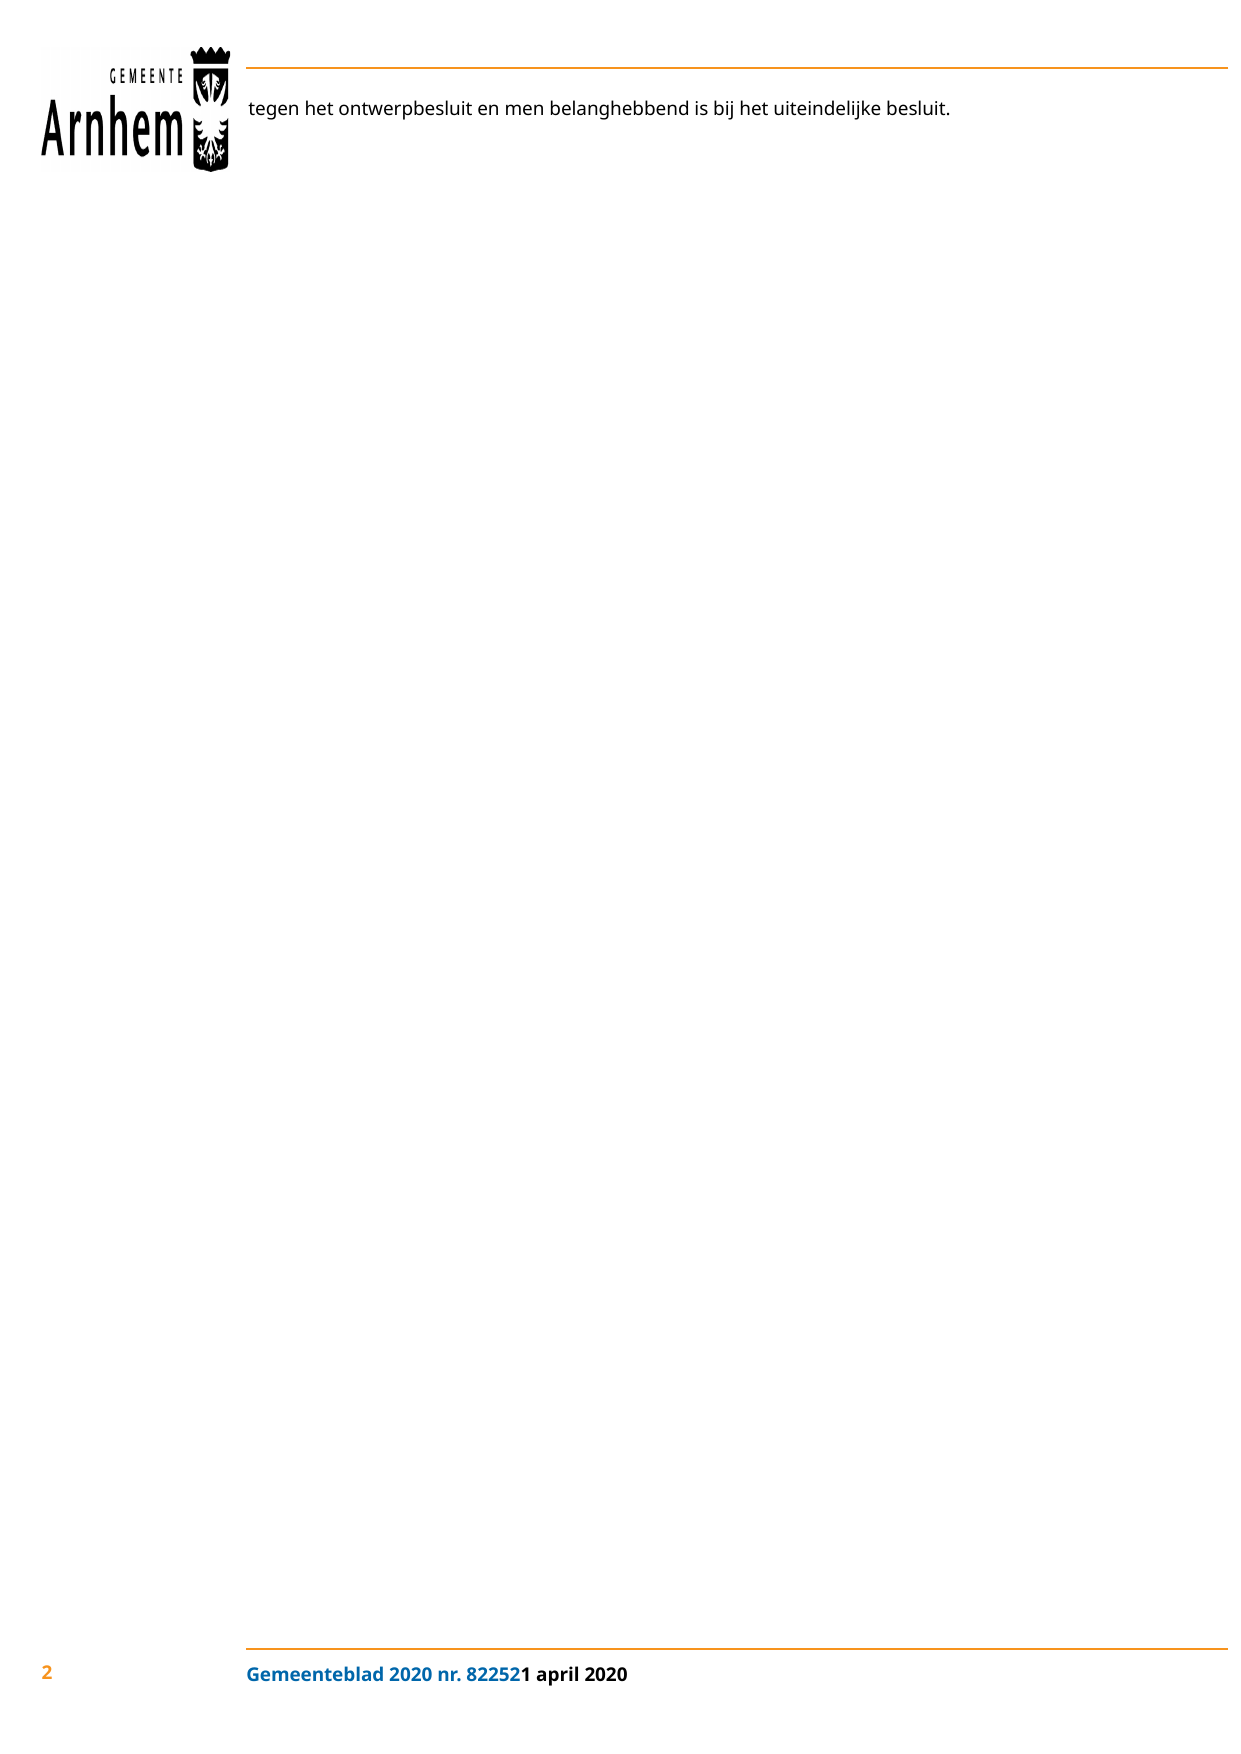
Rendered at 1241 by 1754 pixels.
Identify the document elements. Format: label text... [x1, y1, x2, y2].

picture [41, 47, 231, 172]
text tegen het ontwerpbesluit en men belanghebbend is bij het uiteindelijke besluit. [248, 95, 1152, 121]
